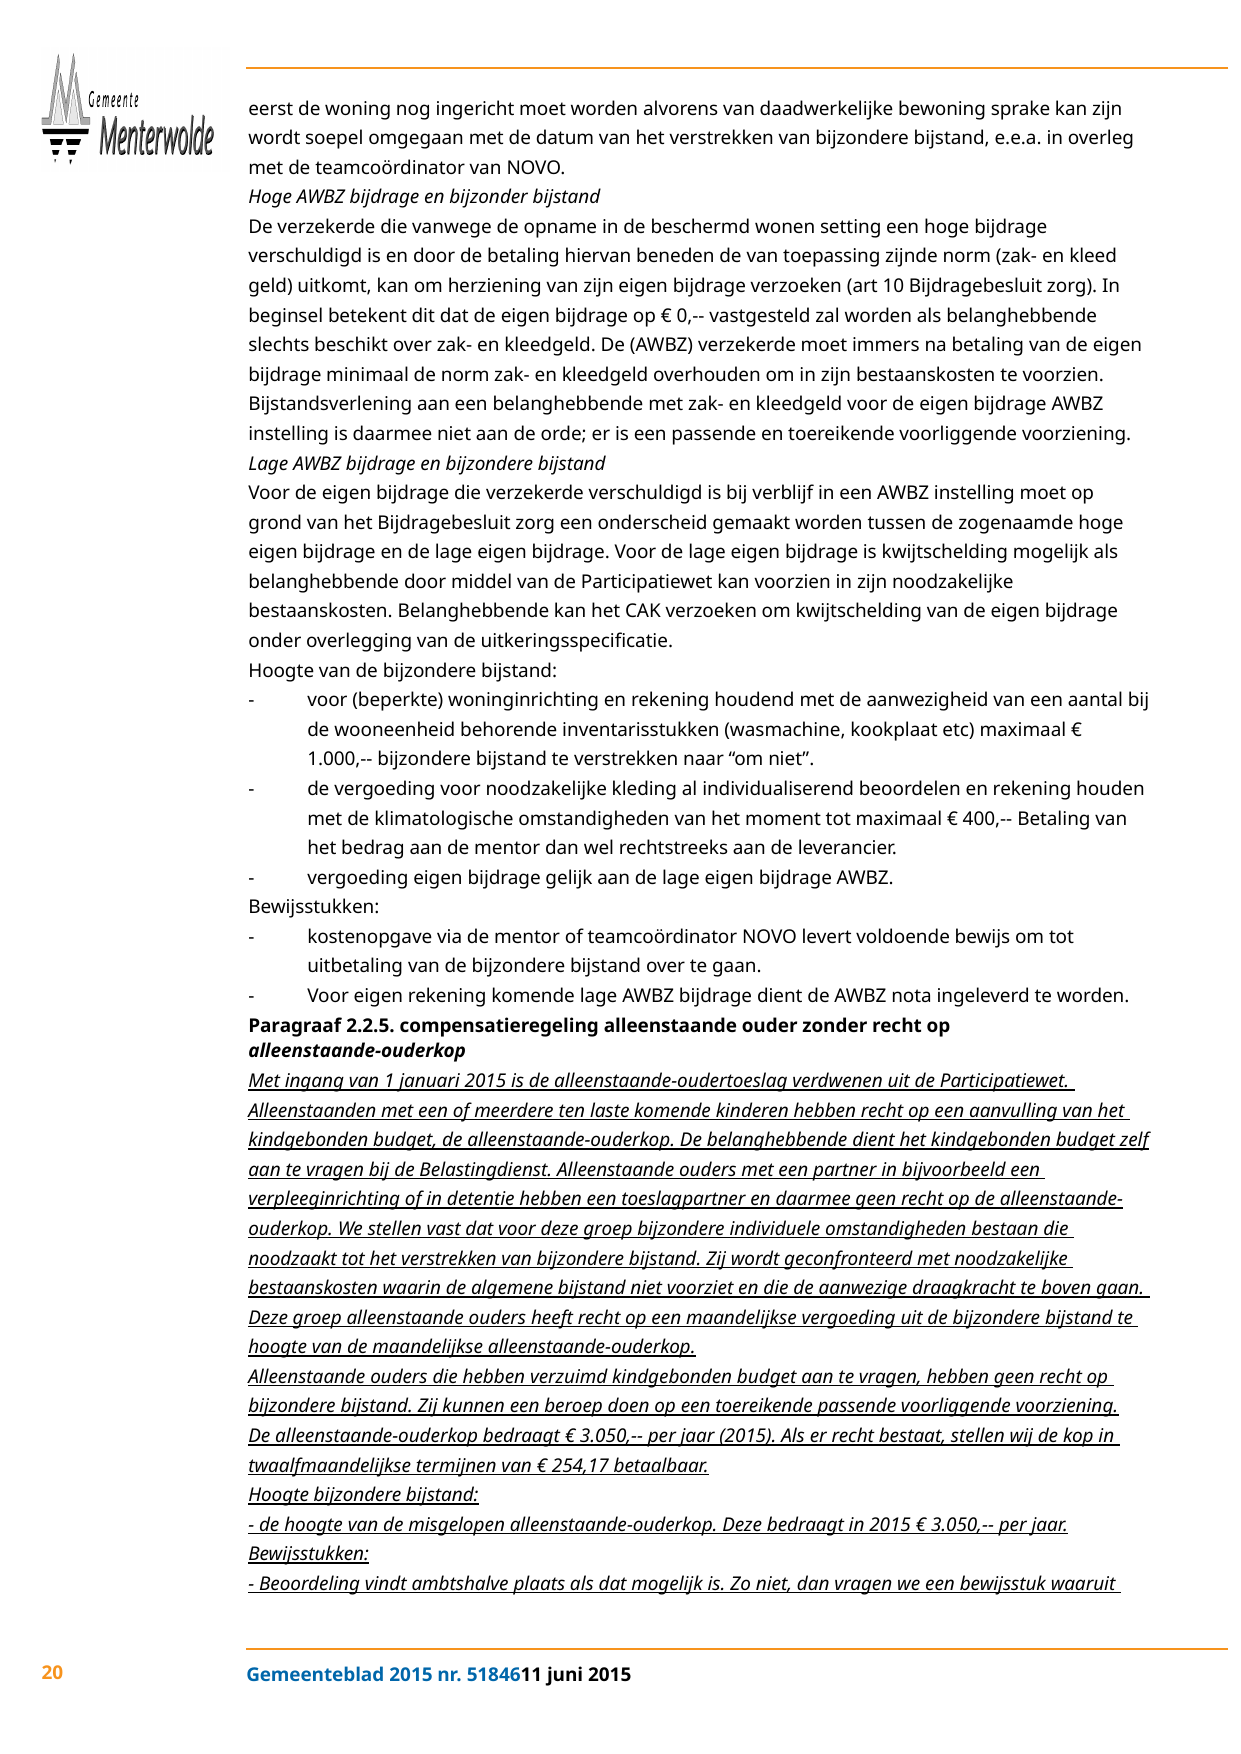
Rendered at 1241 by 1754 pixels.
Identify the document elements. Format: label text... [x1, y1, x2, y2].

picture [41, 47, 231, 172]
text Voor de eigen bijdrage die verzekerde verschuldigd is bij verblijf in een AWBZ instelling moet op grond van het Bijdragebesluit zorg een onderscheid gemaakt worden tussen de zogenaamde hoge eigen bijdrage en de lage eigen bijdrage. Voor de lage eigen bijdrage is kwijtschelding mogelijk als belanghebbende door middel van de Participatiewet kan voorzien in zijn noodzakelijke bestaanskosten. Belanghebbende kan het CAK verzoeken om kwijtschelding van de eigen bijdrage onder overlegging van de uitkeringsspecificatie. [248, 479, 1152, 653]
list voor (beperkte) woninginrichting en rekening houdend met de aanwezigheid van een aantal bij de wooneenheid behorende inventarisstukken (wasmachine, kookplaat etc) maximaal € 1.000,-- bijzondere bijstand te verstrekken naar “om niet”. [248, 686, 1152, 771]
text Lage AWBZ bijdrage en bijzondere bijstand [248, 450, 1152, 476]
list vergoeding eigen bijdrage gelijk aan de lage eigen bijdrage AWBZ. [248, 864, 1152, 890]
text Alleenstaande ouders die hebben verzuimd kindgebonden budget aan te vragen, hebben geen recht op bijzondere bijstand. Zij kunnen een beroep doen op een toereikende passende voorliggende voorziening. [248, 1363, 1152, 1418]
text De verzekerde die vanwege de opname in de beschermd wonen setting een hoge bijdrage verschuldigd is en door de betaling hiervan beneden de van toepassing zijnde norm (zak- en kleed geld) uitkomt, kan om herziening van zijn eigen bijdrage verzoeken (art 10 Bijdragebesluit zorg). In beginsel betekent dit dat de eigen bijdrage op € 0,-- vastgesteld zal worden als belanghebbende slechts beschikt over zak- en kleedgeld. De (AWBZ) verzekerde moet immers na betaling van de eigen bijdrage minimaal de norm zak- en kleedgeld overhouden om in zijn bestaanskosten te voorzien. [248, 213, 1152, 387]
text eerst de woning nog ingericht moet worden alvorens van daadwerkelijke bewoning sprake kan zijn wordt soepel omgegaan met de datum van het verstrekken van bijzondere bijstand, e.e.a. in overleg met de teamcoördinator van NOVO. [248, 95, 1152, 180]
list kostenopgave via de mentor of teamcoördinator NOVO levert voldoende bewijs om tot uitbetaling van de bijzondere bijstand over te gaan. [248, 923, 1152, 978]
text Bijstandsverlening aan een belanghebbende met zak- en kleedgeld voor de eigen bijdrage AWBZ instelling is daarmee niet aan de orde; er is een passende en toereikende voorliggende voorziening. [248, 391, 1152, 446]
text Hoogte bijzondere bijstand: [248, 1481, 1152, 1507]
text - de hoogte van de misgelopen alleenstaande-ouderkop. Deze bedraagt in 2015 € 3.050,-- per jaar. [248, 1511, 1152, 1537]
text De alleenstaande-ouderkop bedraagt € 3.050,-- per jaar (2015). Als er recht bestaat, stellen wij de kop in twaalfmaandelijkse termijnen van € 254,17 betaalbaar. [248, 1422, 1152, 1477]
text Hoogte van de bijzondere bijstand: [248, 657, 1152, 683]
list de vergoeding voor noodzakelijke kleding al individualiserend beoordelen en rekening houden met de klimatologische omstandigheden van het moment tot maximaal € 400,-- Betaling van het bedrag aan de mentor dan wel rechtstreeks aan de leverancier. [248, 775, 1152, 860]
text Met ingang van 1 januari 2015 is de alleenstaande-oudertoeslag verdwenen uit de Participatiewet. Alleenstaanden met een of meerdere ten laste komende kinderen hebben recht op een aanvulling van het kindgebonden budget, de alleenstaande-ouderkop. De belanghebbende dient het kindgebonden budget zelf aan te vragen bij de Belastingdienst. Alleenstaande ouders met een partner in bijvoorbeeld een verpleeginrichting of in detentie hebben een toeslagpartner en daarmee geen recht op de alleenstaande-ouderkop. We stellen vast dat voor deze groep bijzondere individuele omstandigheden bestaan die noodzaakt tot het verstrekken van bijzondere bijstand. Zij wordt geconfronteerd met noodzakelijke bestaanskosten waarin de algemene bijstand niet voorziet en die de aanwezige draagkracht te boven gaan. Deze groep alleenstaande ouders heeft recht op een maandelijkse vergoeding uit de bijzondere bijstand te hoogte van de maandelijkse alleenstaande-ouderkop. [248, 1067, 1152, 1359]
text Bewijsstukken: [248, 1541, 1152, 1566]
text Hoge AWBZ bijdrage en bijzonder bijstand [248, 183, 1152, 209]
text alleenstaande-ouderkop [248, 1038, 1152, 1063]
text Paragraaf 2.2.5. compensatieregeling alleenstaande ouder zonder recht op [248, 1012, 1152, 1038]
text - Beoordeling vindt ambtshalve plaats als dat mogelijk is. Zo niet, dan vragen we een bewijsstuk waaruit [248, 1570, 1152, 1596]
list Voor eigen rekening komende lage AWBZ bijdrage dient de AWBZ nota ingeleverd te worden. [248, 982, 1152, 1008]
text Bewijsstukken: [248, 893, 1152, 919]
